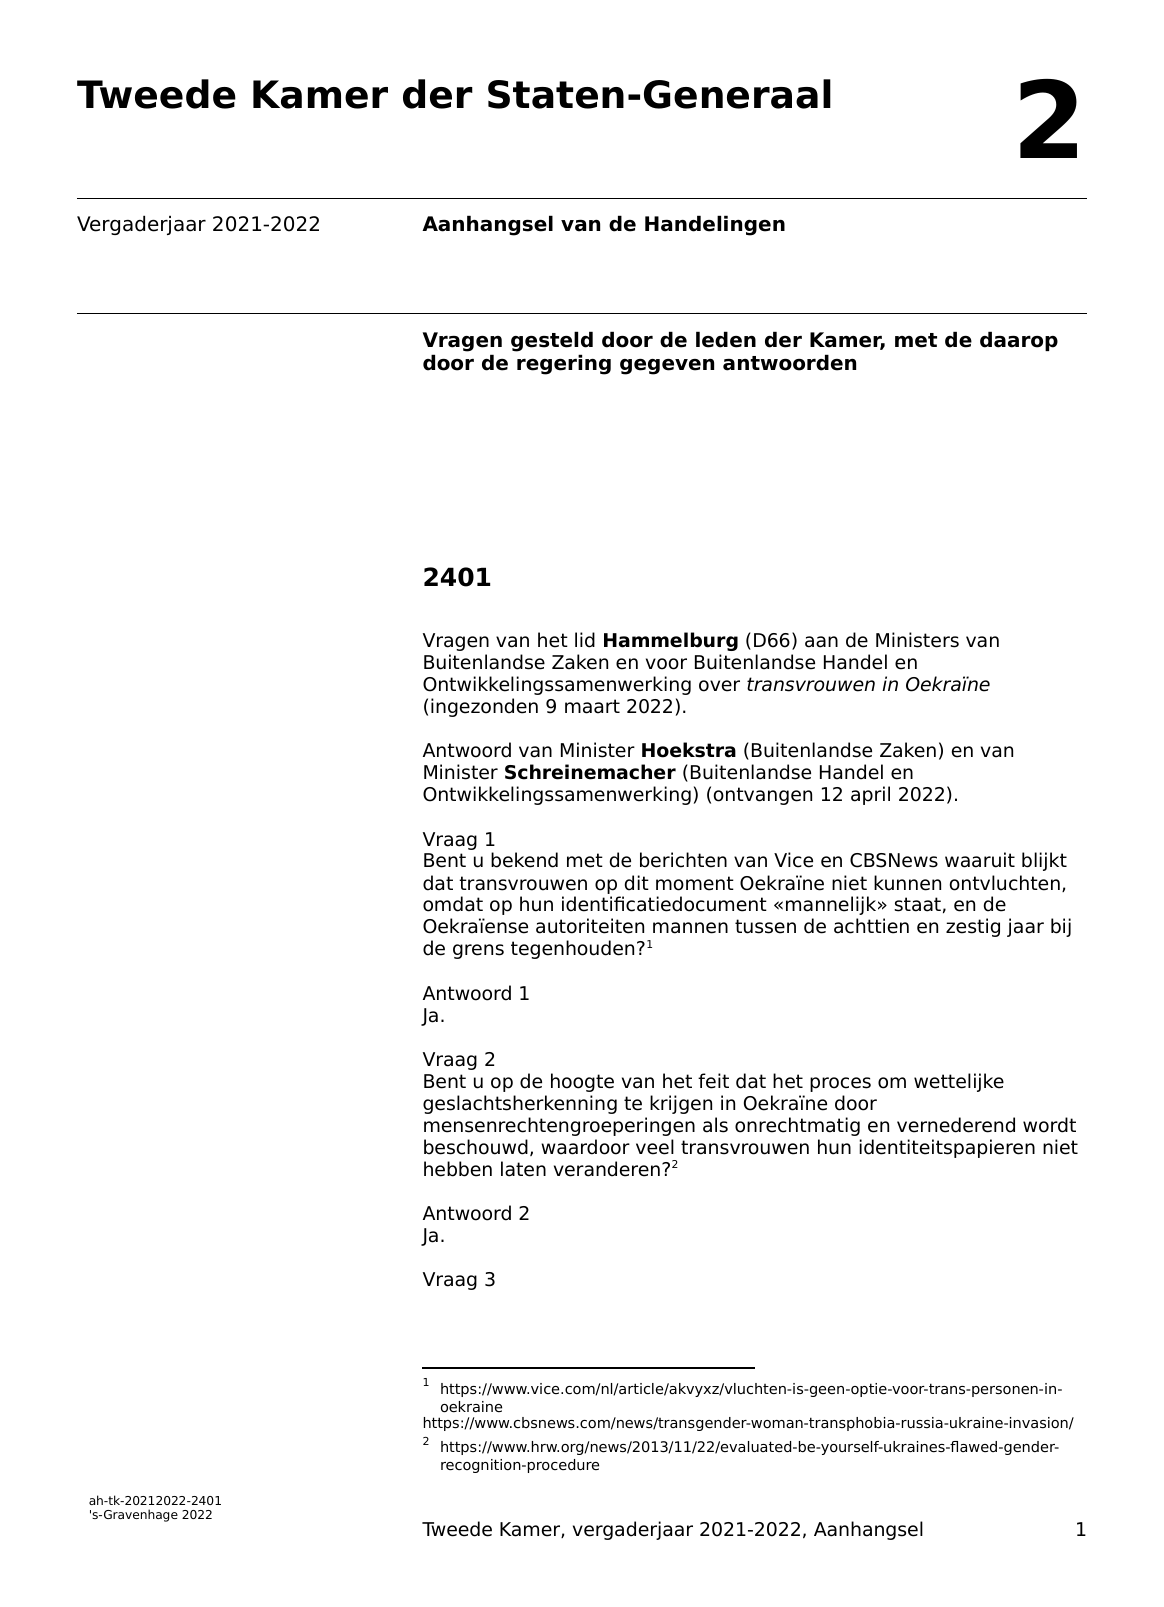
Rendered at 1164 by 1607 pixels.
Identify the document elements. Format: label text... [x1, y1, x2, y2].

text https://www.vice.com/nl/article/akvyxz/vluchten-is-geen-optie-voor-trans-personen-in-oekraine [422, 1377, 1087, 1416]
table_header 2 [886, 59, 1087, 198]
text Vraag 3 [422, 1269, 1087, 1291]
text Antwoord 2 [422, 1203, 1087, 1225]
text Bent u bekend met de berichten van Vice en CBSNews waaruit blijkt dat transvrouwen op dit moment Oekraïne niet kunnen ontvluchten, omdat op hun identificatiedocument «mannelijk» staat, en de Oekraïense autoriteiten mannen tussen de achttien en zestig jaar bij de grens tegenhouden? [422, 850, 1087, 960]
table_cell [77, 314, 422, 375]
text 2401 [422, 563, 1087, 592]
table_cell Aanhangsel van de Handelingen [422, 199, 1087, 313]
text Ja. [422, 1004, 1087, 1026]
text Antwoord 1 [422, 982, 1087, 1004]
text Ja. [422, 1225, 1087, 1247]
text ah-tk-20212022-2401 [88, 1494, 323, 1508]
text https://www.cbsnews.com/news/transgender-woman-transphobia-russia-ukraine-invasion/ [422, 1416, 1087, 1432]
text Vragen van het lid Hammelburg (D66) aan de Ministers van Buitenlandse Zaken en voor Buitenlandse Handel en Ontwikkelingssamenwerking over transvrouwen in Oekraïne (ingezonden 9 maart 2022). [422, 630, 1087, 718]
text https://www.hrw.org/news/2013/11/22/evaluated-be-yourself-ukraines-flawed-gender-recognition-procedure [422, 1435, 1087, 1474]
text Antwoord van Minister Hoekstra (Buitenlandse Zaken) en van Minister Schreinemacher (Buitenlandse Handel en Ontwikkelingssamenwerking) (ontvangen 12 april 2022). [422, 740, 1087, 806]
table_cell Vragen gesteld door de leden der Kamer, met de daarop door de regering gegeven antwoorden [422, 314, 1087, 375]
text 's-Gravenhage 2022 [88, 1508, 323, 1522]
text Vraag 1 [422, 828, 1087, 850]
text Vraag 2 [422, 1049, 1087, 1071]
text Bent u op de hoogte van het feit dat het proces om wettelijke geslachtsherkenning te krijgen in Oekraïne door mensenrechtengroeperingen als onrechtmatig en vernederend wordt beschouwd, waardoor veel transvrouwen hun identiteitspapieren niet hebben laten veranderen? [422, 1071, 1087, 1181]
table_cell Vergaderjaar 2021-2022 [77, 199, 422, 313]
table_header Tweede Kamer der Staten-Generaal [77, 59, 886, 198]
